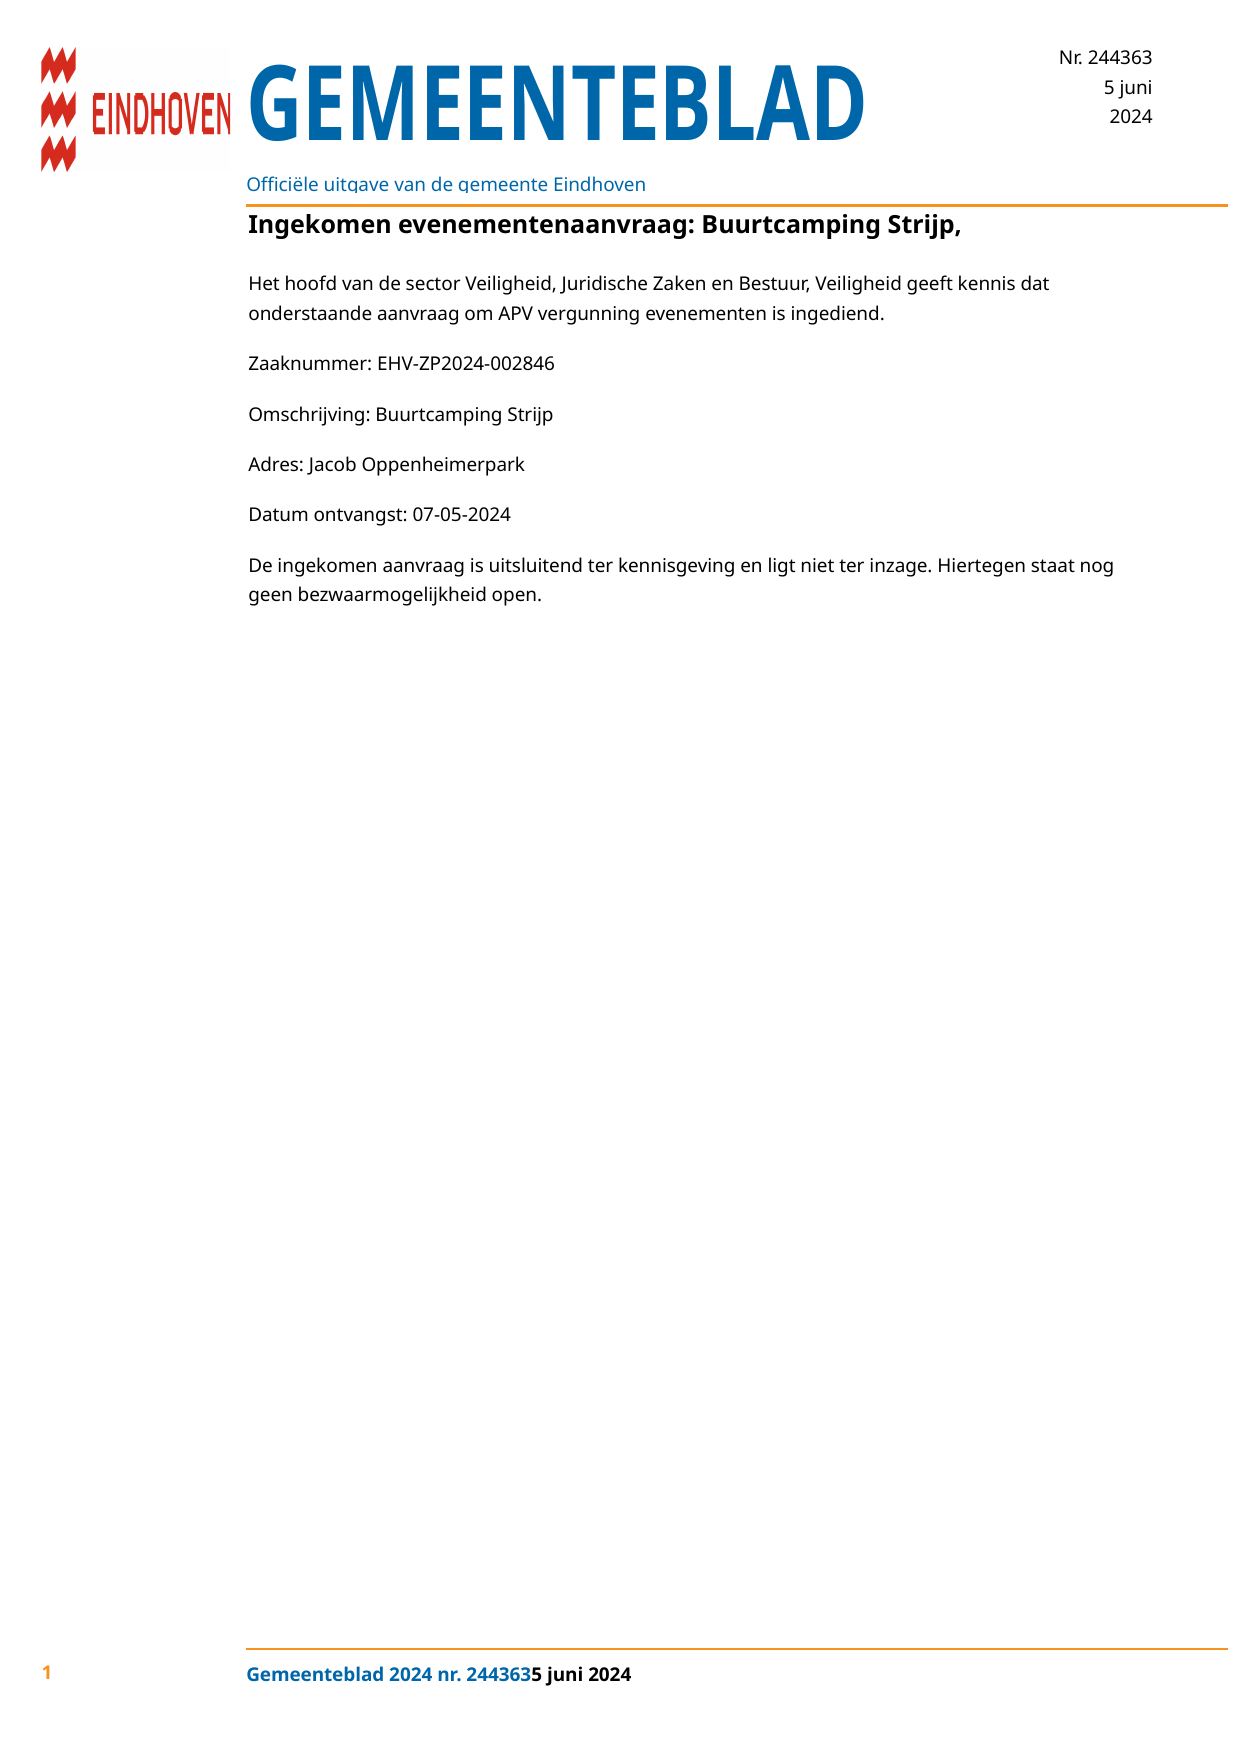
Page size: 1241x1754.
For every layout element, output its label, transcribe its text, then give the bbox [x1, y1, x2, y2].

text De ingekomen aanvraag is uitsluitend ter kennisgeving en ligt niet ter inzage. Hiertegen staat nog geen bezwaarmogelijkheid open. [248, 552, 1152, 607]
text Ingekomen evenementenaanvraag: Buurtcamping Strijp, [248, 207, 1152, 241]
picture [41, 47, 231, 172]
text Adres: Jacob Oppenheimerpark [248, 451, 1152, 477]
text Omschrijving: Buurtcamping Strijp [248, 401, 1152, 426]
text Het hoofd van de sector Veiligheid, Juridische Zaken en Bestuur, Veiligheid geeft kennis dat onderstaande aanvraag om APV vergunning evenementen is ingediend. [248, 270, 1152, 326]
text Zaaknummer: EHV-ZP2024-002846 [248, 350, 1152, 376]
text Datum ontvangst: 07-05-2024 [248, 502, 1152, 527]
